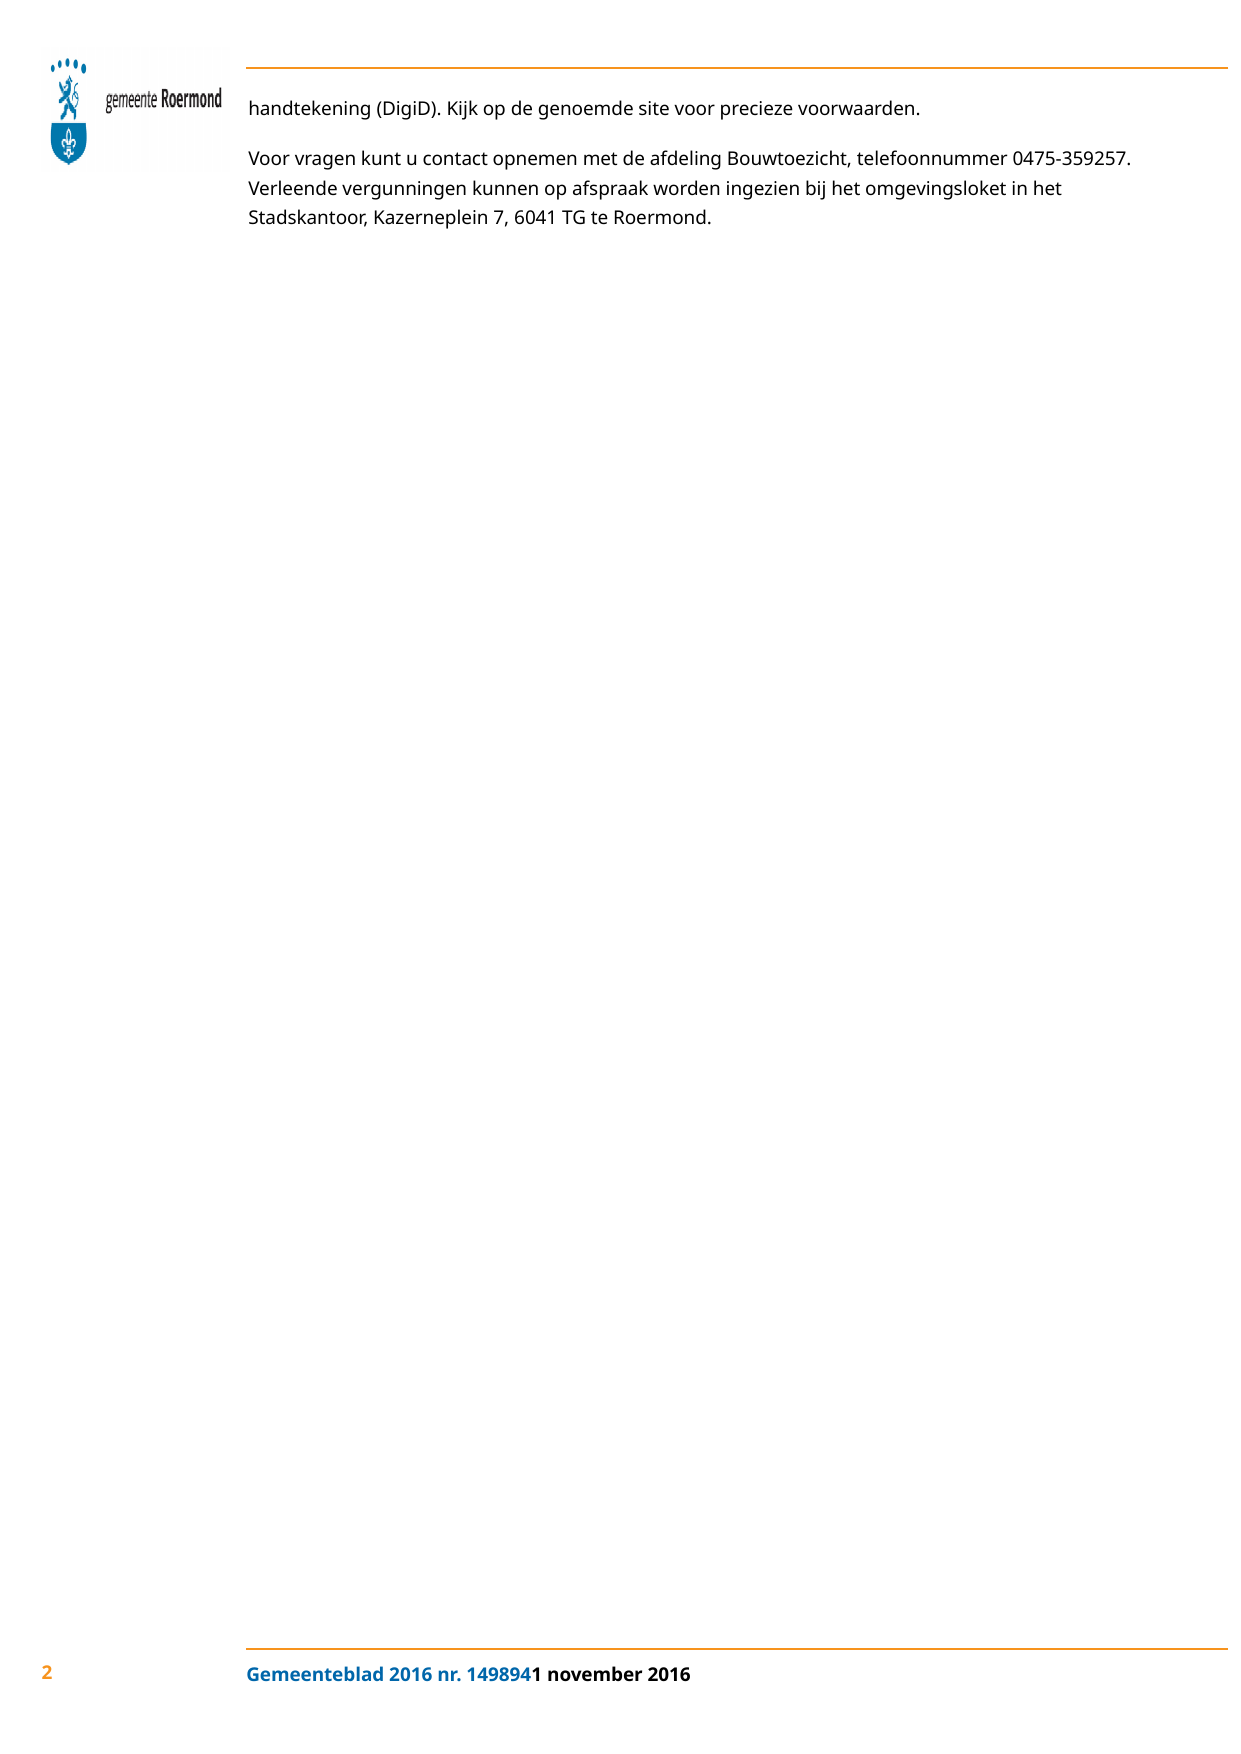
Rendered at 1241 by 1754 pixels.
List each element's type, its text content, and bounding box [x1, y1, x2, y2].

picture [41, 47, 231, 172]
text handtekening (DigiD). Kijk op de genoemde site voor precieze voorwaarden. [248, 95, 1152, 121]
text Voor vragen kunt u contact opnemen met de afdeling Bouwtoezicht, telefoonnummer 0475-359257. Verleende vergunningen kunnen op afspraak worden ingezien bij het omgevingsloket in het Stadskantoor, Kazerneplein 7, 6041 TG te Roermond. [248, 145, 1152, 230]
